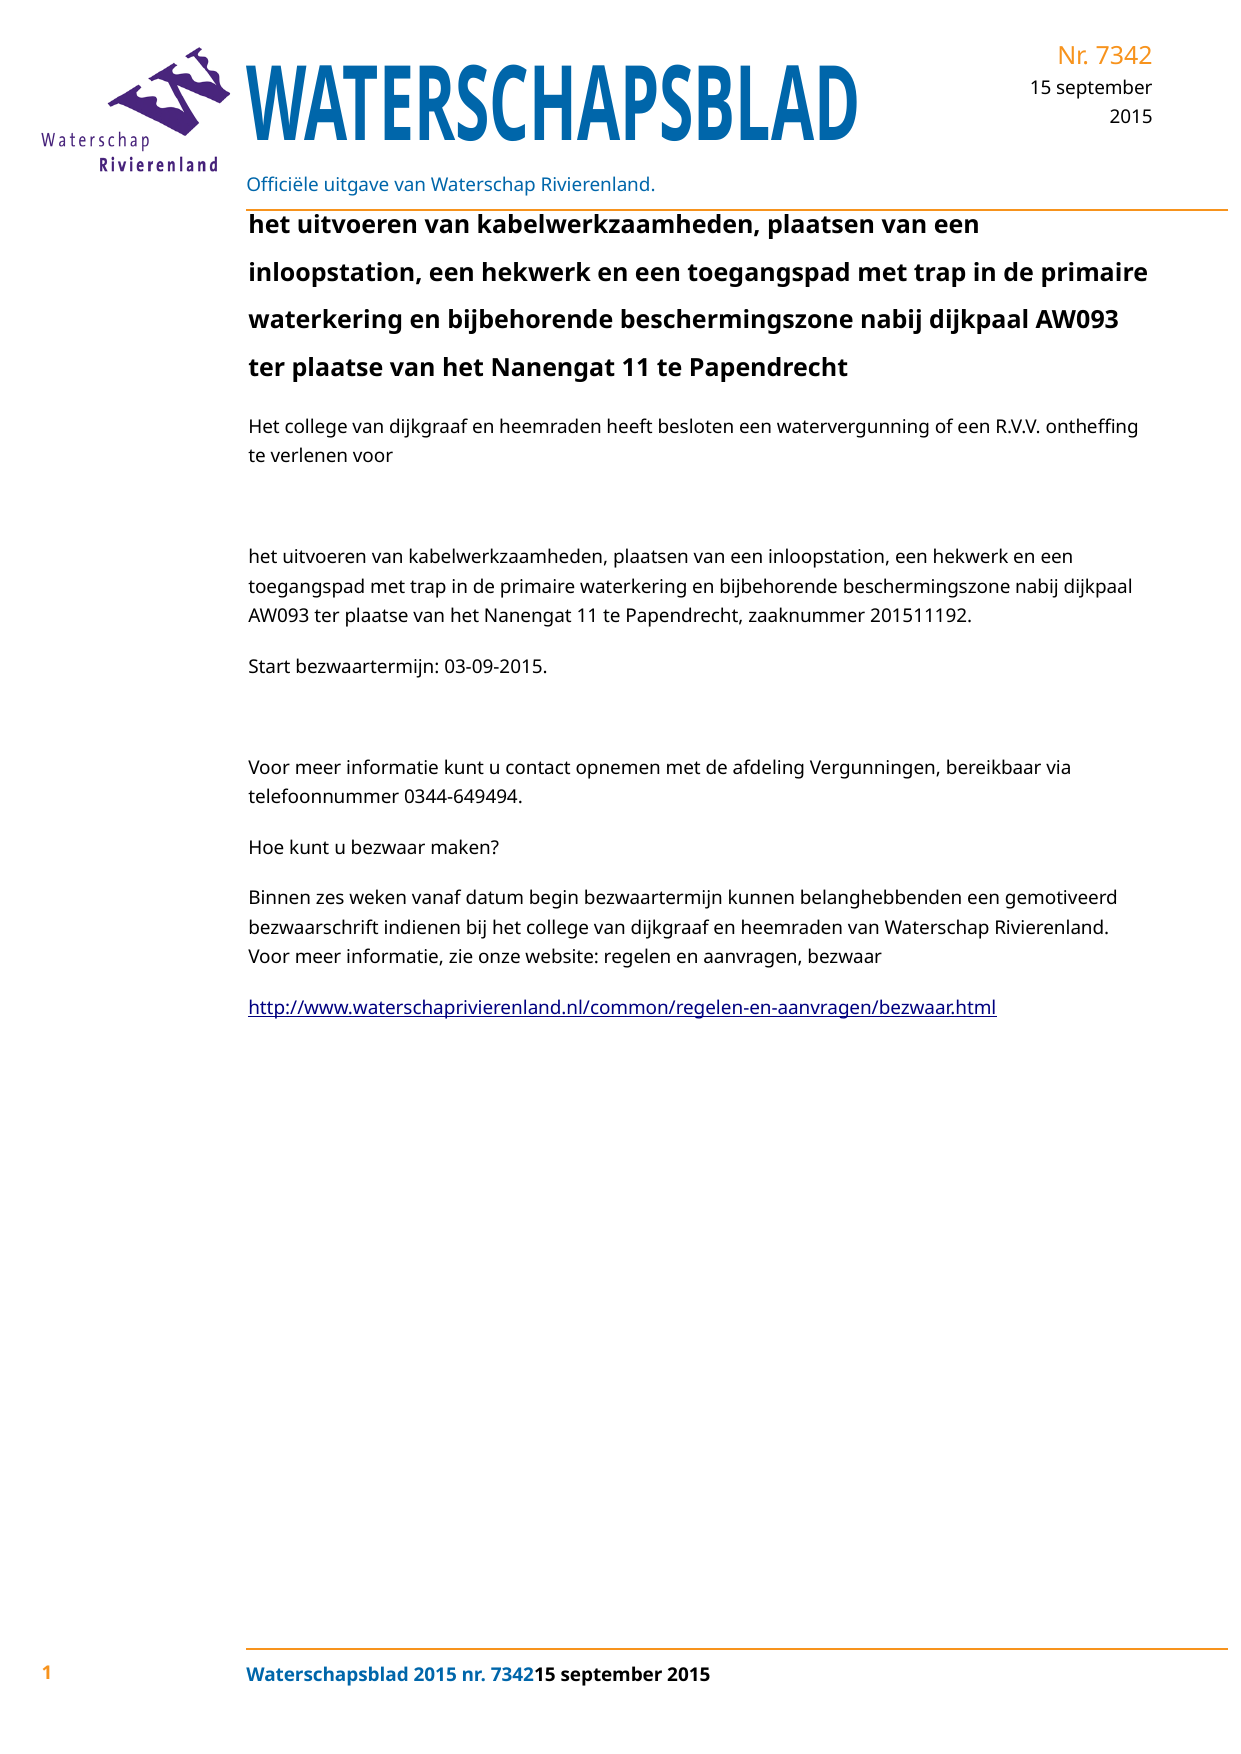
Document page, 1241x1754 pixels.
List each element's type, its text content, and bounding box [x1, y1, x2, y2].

text http://www.waterschaprivierenland.nl/common/regelen-en-aanvragen/bezwaar.html [248, 994, 1152, 1020]
text Het college van dijkgraaf en heemraden heeft besloten een watervergunning of een R.V.V. ontheffing te verlenen voor [248, 413, 1152, 468]
text het uitvoeren van kabelwerkzaamheden, plaatsen van een inloopstation, een hekwerk en een toegangspad met trap in de primaire waterkering en bijbehorende beschermingszone nabij dijkpaal AW093 ter plaatse van het Nanengat 11 te Papendrecht [248, 211, 1152, 384]
text Hoe kunt u bezwaar maken? [248, 834, 1152, 860]
text Start bezwaartermijn: 03-09-2015. [248, 653, 1152, 679]
text Binnen zes weken vanaf datum begin bezwaartermijn kunnen belanghebbenden een gemotiveerd bezwaarschrift indienen bij het college van dijkgraaf en heemraden van Waterschap Rivierenland. Voor meer informatie, zie onze website: regelen en aanvragen, bezwaar [248, 884, 1152, 969]
text Voor meer informatie kunt u contact opnemen met de afdeling Vergunningen, bereikbaar via telefoonnummer 0344-649494. [248, 754, 1152, 809]
picture [41, 47, 231, 172]
text het uitvoeren van kabelwerkzaamheden, plaatsen van een inloopstation, een hekwerk en een toegangspad met trap in de primaire waterkering en bijbehorende beschermingszone nabij dijkpaal AW093 ter plaatse van het Nanengat 11 te Papendrecht, zaaknummer 201511192. [248, 543, 1152, 628]
